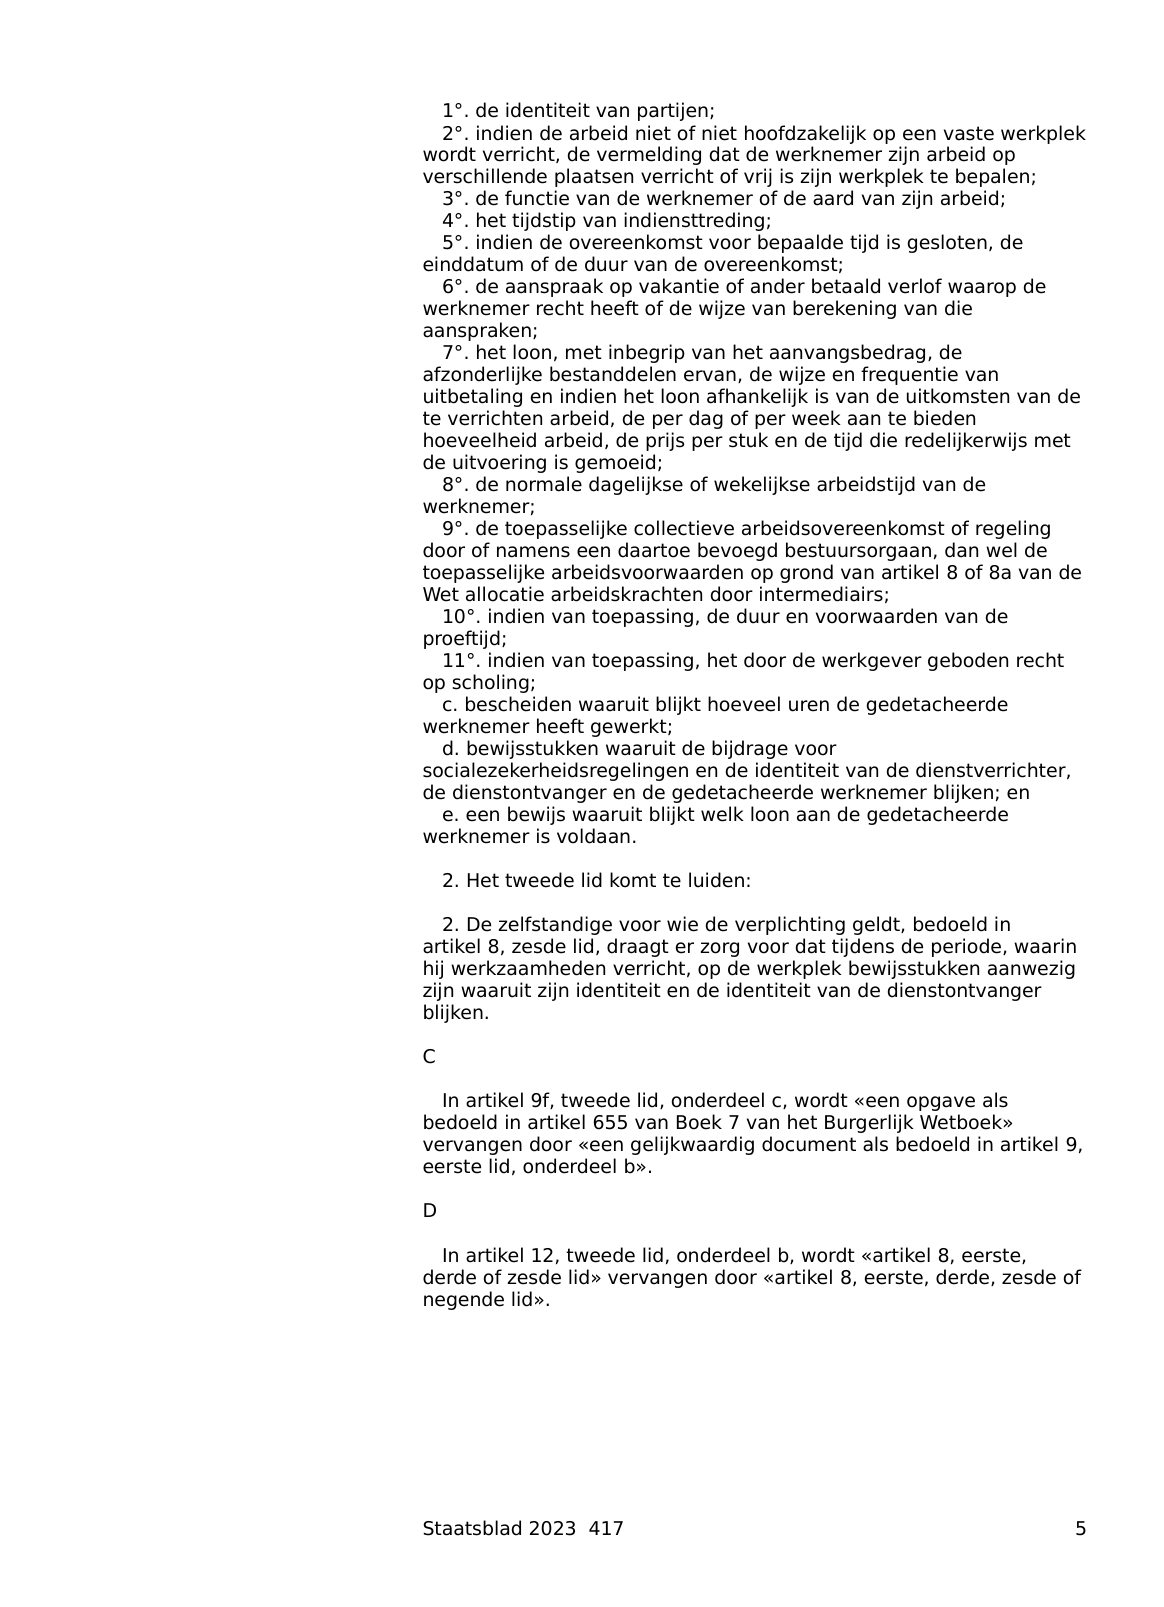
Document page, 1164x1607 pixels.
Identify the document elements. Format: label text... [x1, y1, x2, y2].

text 2. Het tweede lid komt te luiden: [422, 870, 1087, 892]
text C [422, 1046, 1087, 1068]
text 10°. indien van toepassing, de duur en voorwaarden van de proeftijd; [422, 606, 1087, 650]
text 7°. het loon, met inbegrip van het aanvangsbedrag, de afzonderlijke bestanddelen ervan, de wijze en frequentie van uitbetaling en indien het loon afhankelijk is van de uitkomsten van de te verrichten arbeid, de per dag of per week aan te bieden hoeveelheid arbeid, de prijs per stuk en de tijd die redelijkerwijs met de uitvoering is gemoeid; [422, 342, 1087, 474]
text 4°. het tijdstip van indiensttreding; [422, 210, 1087, 232]
text 2. De zelfstandige voor wie de verplichting geldt, bedoeld in artikel 8, zesde lid, draagt er zorg voor dat tijdens de periode, waarin hij werkzaamheden verricht, op de werkplek bewijsstukken aanwezig zijn waaruit zijn identiteit en de identiteit van de dienstontvanger blijken. [422, 914, 1087, 1024]
text 1°. de identiteit van partijen; [422, 100, 1087, 122]
text 11°. indien van toepassing, het door de werkgever geboden recht op scholing; [422, 650, 1087, 694]
text D [422, 1200, 1087, 1222]
text 9°. de toepasselijke collectieve arbeidsovereenkomst of regeling door of namens een daartoe bevoegd bestuursorgaan, dan wel de toepasselijke arbeidsvoorwaarden op grond van artikel 8 of 8a van de Wet allocatie arbeidskrachten door intermediairs; [422, 518, 1087, 606]
text 3°. de functie van de werknemer of de aard van zijn arbeid; [422, 188, 1087, 210]
text In artikel 12, tweede lid, onderdeel b, wordt «artikel 8, eerste, derde of zesde lid» vervangen door «artikel 8, eerste, derde, zesde of negende lid». [422, 1244, 1087, 1311]
text 8°. de normale dagelijkse of wekelijkse arbeidstijd van de werknemer; [422, 474, 1087, 518]
text 5°. indien de overeenkomst voor bepaalde tijd is gesloten, de einddatum of de duur van de overeenkomst; [422, 232, 1087, 276]
text d. bewijsstukken waaruit de bijdrage voor socialezekerheidsregelingen en de identiteit van de dienstverrichter, de dienstontvanger en de gedetacheerde werknemer blijken; en [422, 738, 1087, 804]
text e. een bewijs waaruit blijkt welk loon aan de gedetacheerde werknemer is voldaan. [422, 804, 1087, 848]
text In artikel 9f, tweede lid, onderdeel c, wordt «een opgave als bedoeld in artikel 655 van Boek 7 van het Burgerlijk Wetboek» vervangen door «een gelijkwaardig document als bedoeld in artikel 9, eerste lid, onderdeel b». [422, 1090, 1087, 1178]
text 2°. indien de arbeid niet of niet hoofdzakelijk op een vaste werkplek wordt verricht, de vermelding dat de werknemer zijn arbeid op verschillende plaatsen verricht of vrij is zijn werkplek te bepalen; [422, 122, 1087, 188]
text 6°. de aanspraak op vakantie of ander betaald verlof waarop de werknemer recht heeft of de wijze van berekening van die aanspraken; [422, 276, 1087, 342]
text c. bescheiden waaruit blijkt hoeveel uren de gedetacheerde werknemer heeft gewerkt; [422, 694, 1087, 738]
